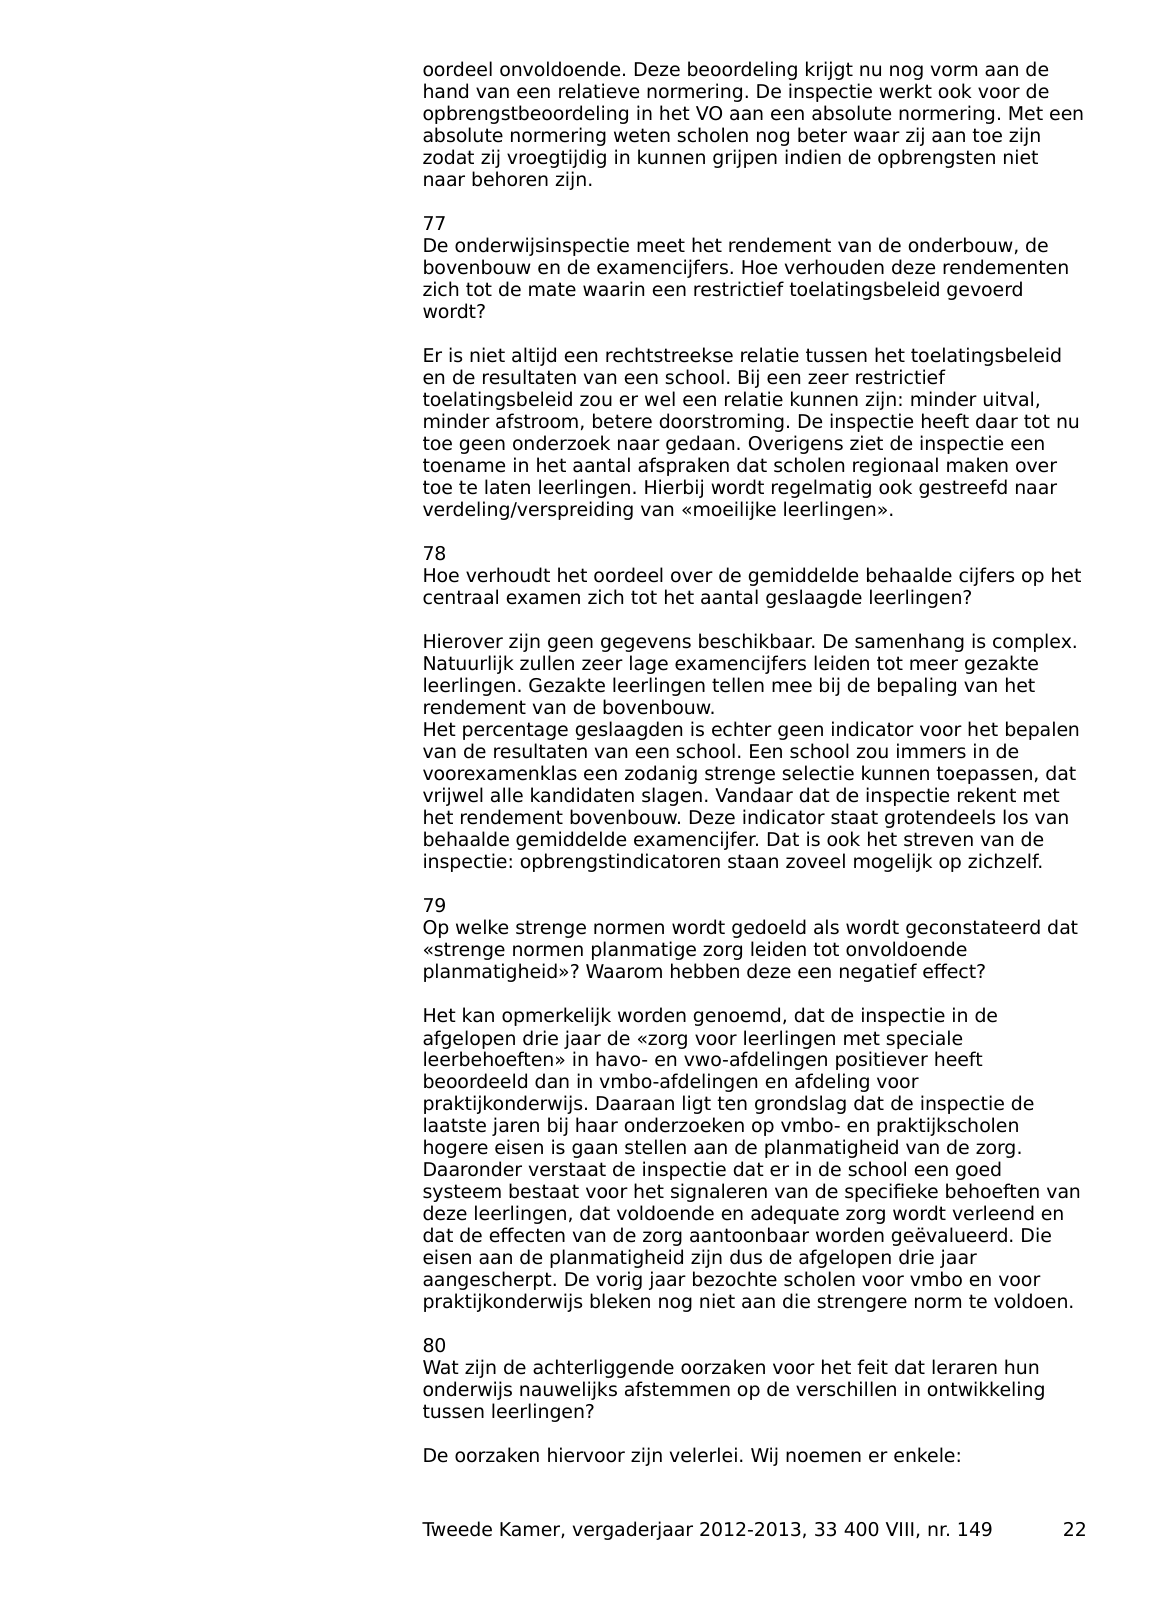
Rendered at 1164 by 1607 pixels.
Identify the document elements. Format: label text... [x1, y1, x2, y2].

text 77 [422, 213, 1087, 235]
text Het kan opmerkelijk worden genoemd, dat de inspectie in de afgelopen drie jaar de «zorg voor leerlingen met speciale leerbehoeften» in havo- en vwo-afdelingen positiever heeft beoordeeld dan in vmbo-afdelingen en afdeling voor praktijkonderwijs. Daaraan ligt ten grondslag dat de inspectie de laatste jaren bij haar onderzoeken op vmbo- en praktijkscholen hogere eisen is gaan stellen aan de planmatigheid van de zorg. Daaronder verstaat de inspectie dat er in de school een goed systeem bestaat voor het signaleren van de specifieke behoeften van deze leerlingen, dat voldoende en adequate zorg wordt verleend en dat de effecten van de zorg aantoonbaar worden geëvalueerd. Die eisen aan de planmatigheid zijn dus de afgelopen drie jaar aangescherpt. De vorig jaar bezochte scholen voor vmbo en voor praktijkonderwijs bleken nog niet aan die strengere norm te voldoen. [422, 1005, 1087, 1313]
text Er is niet altijd een rechtstreekse relatie tussen het toelatingsbeleid en de resultaten van een school. Bij een zeer restrictief toelatingsbeleid zou er wel een relatie kunnen zijn: minder uitval, minder afstroom, betere doorstroming. De inspectie heeft daar tot nu toe geen onderzoek naar gedaan. Overigens ziet de inspectie een toename in het aantal afspraken dat scholen regionaal maken over toe te laten leerlingen. Hierbij wordt regelmatig ook gestreefd naar verdeling/verspreiding van «moeilijke leerlingen». [422, 345, 1087, 521]
text 78 [422, 543, 1087, 565]
text De oorzaken hiervoor zijn velerlei. Wij noemen er enkele: [422, 1445, 1087, 1467]
text Wat zijn de achterliggende oorzaken voor het feit dat leraren hun onderwijs nauwelijks afstemmen op de verschillen in ontwikkeling tussen leerlingen? [422, 1357, 1087, 1423]
text oordeel onvoldoende. Deze beoordeling krijgt nu nog vorm aan de hand van een relatieve normering. De inspectie werkt ook voor de opbrengstbeoordeling in het VO aan een absolute normering. Met een absolute normering weten scholen nog beter waar zij aan toe zijn zodat zij vroegtijdig in kunnen grijpen indien de opbrengsten niet naar behoren zijn. [422, 59, 1087, 191]
text De onderwijsinspectie meet het rendement van de onderbouw, de bovenbouw en de examencijfers. Hoe verhouden deze rendementen zich tot de mate waarin een restrictief toelatingsbeleid gevoerd wordt? [422, 235, 1087, 323]
text Hierover zijn geen gegevens beschikbaar. De samenhang is complex. Natuurlijk zullen zeer lage examencijfers leiden tot meer gezakte leerlingen. Gezakte leerlingen tellen mee bij de bepaling van het rendement van de bovenbouw. [422, 631, 1087, 719]
text 80 [422, 1335, 1087, 1357]
text Hoe verhoudt het oordeel over de gemiddelde behaalde cijfers op het centraal examen zich tot het aantal geslaagde leerlingen? [422, 565, 1087, 609]
text Op welke strenge normen wordt gedoeld als wordt geconstateerd dat «strenge normen planmatige zorg leiden tot onvoldoende planmatigheid»? Waarom hebben deze een negatief effect? [422, 917, 1087, 983]
text 79 [422, 895, 1087, 917]
text Het percentage geslaagden is echter geen indicator voor het bepalen van de resultaten van een school. Een school zou immers in de voorexamenklas een zodanig strenge selectie kunnen toepassen, dat vrijwel alle kandidaten slagen. Vandaar dat de inspectie rekent met het rendement bovenbouw. Deze indicator staat grotendeels los van behaalde gemiddelde examencijfer. Dat is ook het streven van de inspectie: opbrengstindicatoren staan zoveel mogelijk op zichzelf. [422, 719, 1087, 873]
